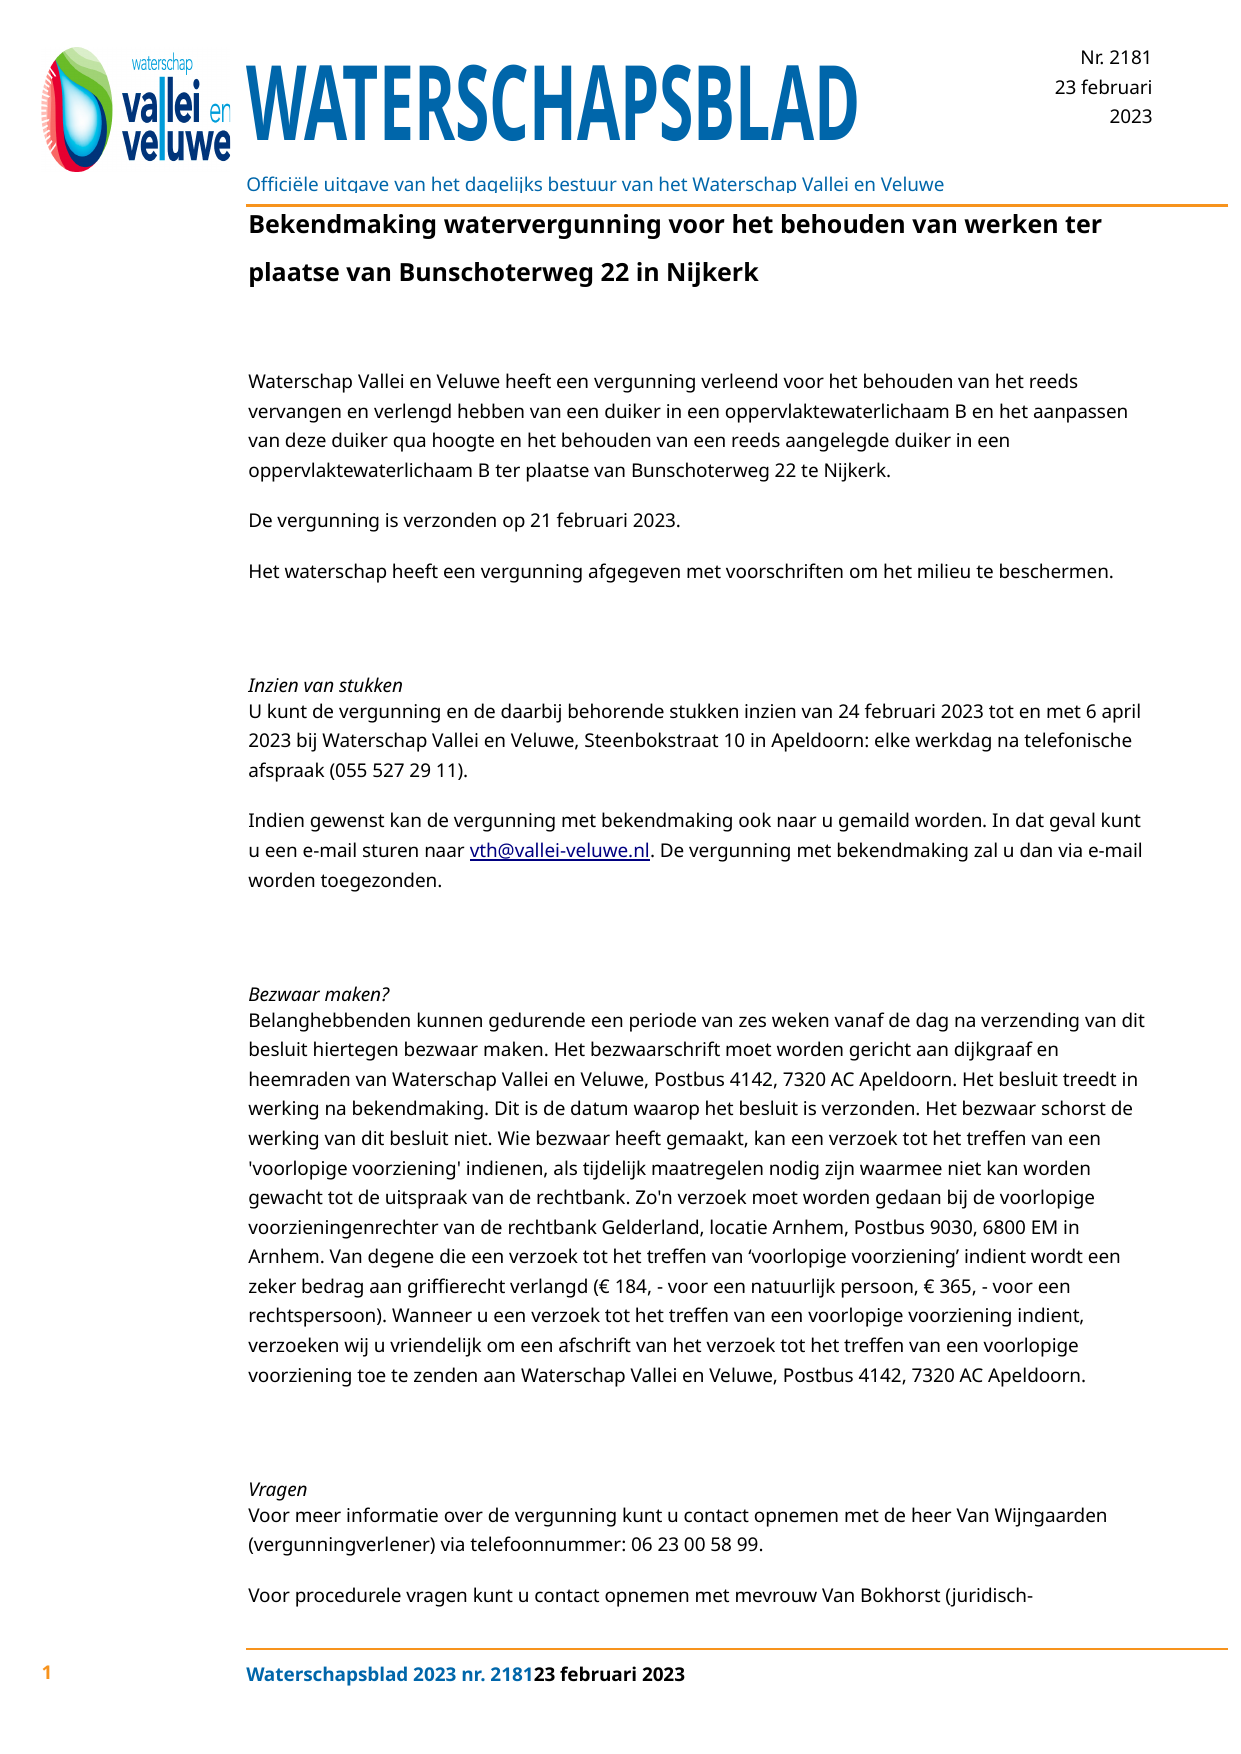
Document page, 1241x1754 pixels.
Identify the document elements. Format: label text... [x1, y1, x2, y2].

text De vergunning is verzonden op 21 februari 2023. [248, 507, 1152, 533]
text Belanghebbenden kunnen gedurende een periode van zes weken vanaf de dag na verzending van dit besluit hiertegen bezwaar maken. Het bezwaarschrift moet worden gericht aan dijkgraaf en heemraden van Waterschap Vallei en Veluwe, Postbus 4142, 7320 AC Apeldoorn. Het besluit treedt in werking na bekendmaking. Dit is de datum waarop het besluit is verzonden. Het bezwaar schorst de werking van dit besluit niet. Wie bezwaar heeft gemaakt, kan een verzoek tot het treffen van een 'voorlopige voorziening' indienen, als tijdelijk maatregelen nodig zijn waarmee niet kan worden gewacht tot de uitspraak van de rechtbank. Zo'n verzoek moet worden gedaan bij de voorlopige voorzieningenrechter van de rechtbank Gelderland, locatie Arnhem, Postbus 9030, 6800 EM in Arnhem. Van degene die een verzoek tot het treffen van ‘voorlopige voorziening’ indient wordt een zeker bedrag aan griffierecht verlangd (€ 184, - voor een natuurlijk persoon, € 365, - voor een rechtspersoon). Wanneer u een verzoek tot het treffen van een voorlopige voorziening indient, verzoeken wij u vriendelijk om een afschrift van het verzoek tot het treffen van een voorlopige voorziening toe te zenden aan Waterschap Vallei en Veluwe, Postbus 4142, 7320 AC Apeldoorn. [248, 1007, 1152, 1388]
text U kunt de vergunning en de daarbij behorende stukken inzien van 24 februari 2023 tot en met 6 april 2023 bij Waterschap Vallei en Veluwe, Steenbokstraat 10 in Apeldoorn: elke werkdag na telefonische afspraak (055 527 29 11). [248, 698, 1152, 783]
text Voor procedurele vragen kunt u contact opnemen met mevrouw Van Bokhorst (juridisch- [248, 1582, 1152, 1608]
picture [41, 47, 231, 172]
text Het waterschap heeft een vergunning afgegeven met voorschriften om het milieu te beschermen. [248, 558, 1152, 584]
text Waterschap Vallei en Veluwe heeft een vergunning verleend voor het behouden van het reeds vervangen en verlengd hebben van een duiker in een oppervlaktewaterlichaam B en het aanpassen van deze duiker qua hoogte en het behouden van een reeds aangelegde duiker in een oppervlaktewaterlichaam B ter plaatse van Bunschoterweg 22 te Nijkerk. [248, 368, 1152, 483]
text Bekendmaking watervergunning voor het behouden van werken ter plaatse van Bunschoterweg 22 in Nijkerk [248, 207, 1152, 288]
text Inzien van stukken [248, 672, 1152, 698]
text Vragen [248, 1476, 1152, 1502]
text Voor meer informatie over de vergunning kunt u contact opnemen met de heer Van Wijngaarden (vergunningverlener) via telefoonnummer: 06 23 00 58 99. [248, 1502, 1152, 1557]
text Bezwaar maken? [248, 981, 1152, 1007]
text Indien gewenst kan de vergunning met bekendmaking ook naar u gemaild worden. In dat geval kunt u een e-mail sturen naar vth@vallei-veluwe.nl. De vergunning met bekendmaking zal u dan via e-mail worden toegezonden. [248, 808, 1152, 892]
